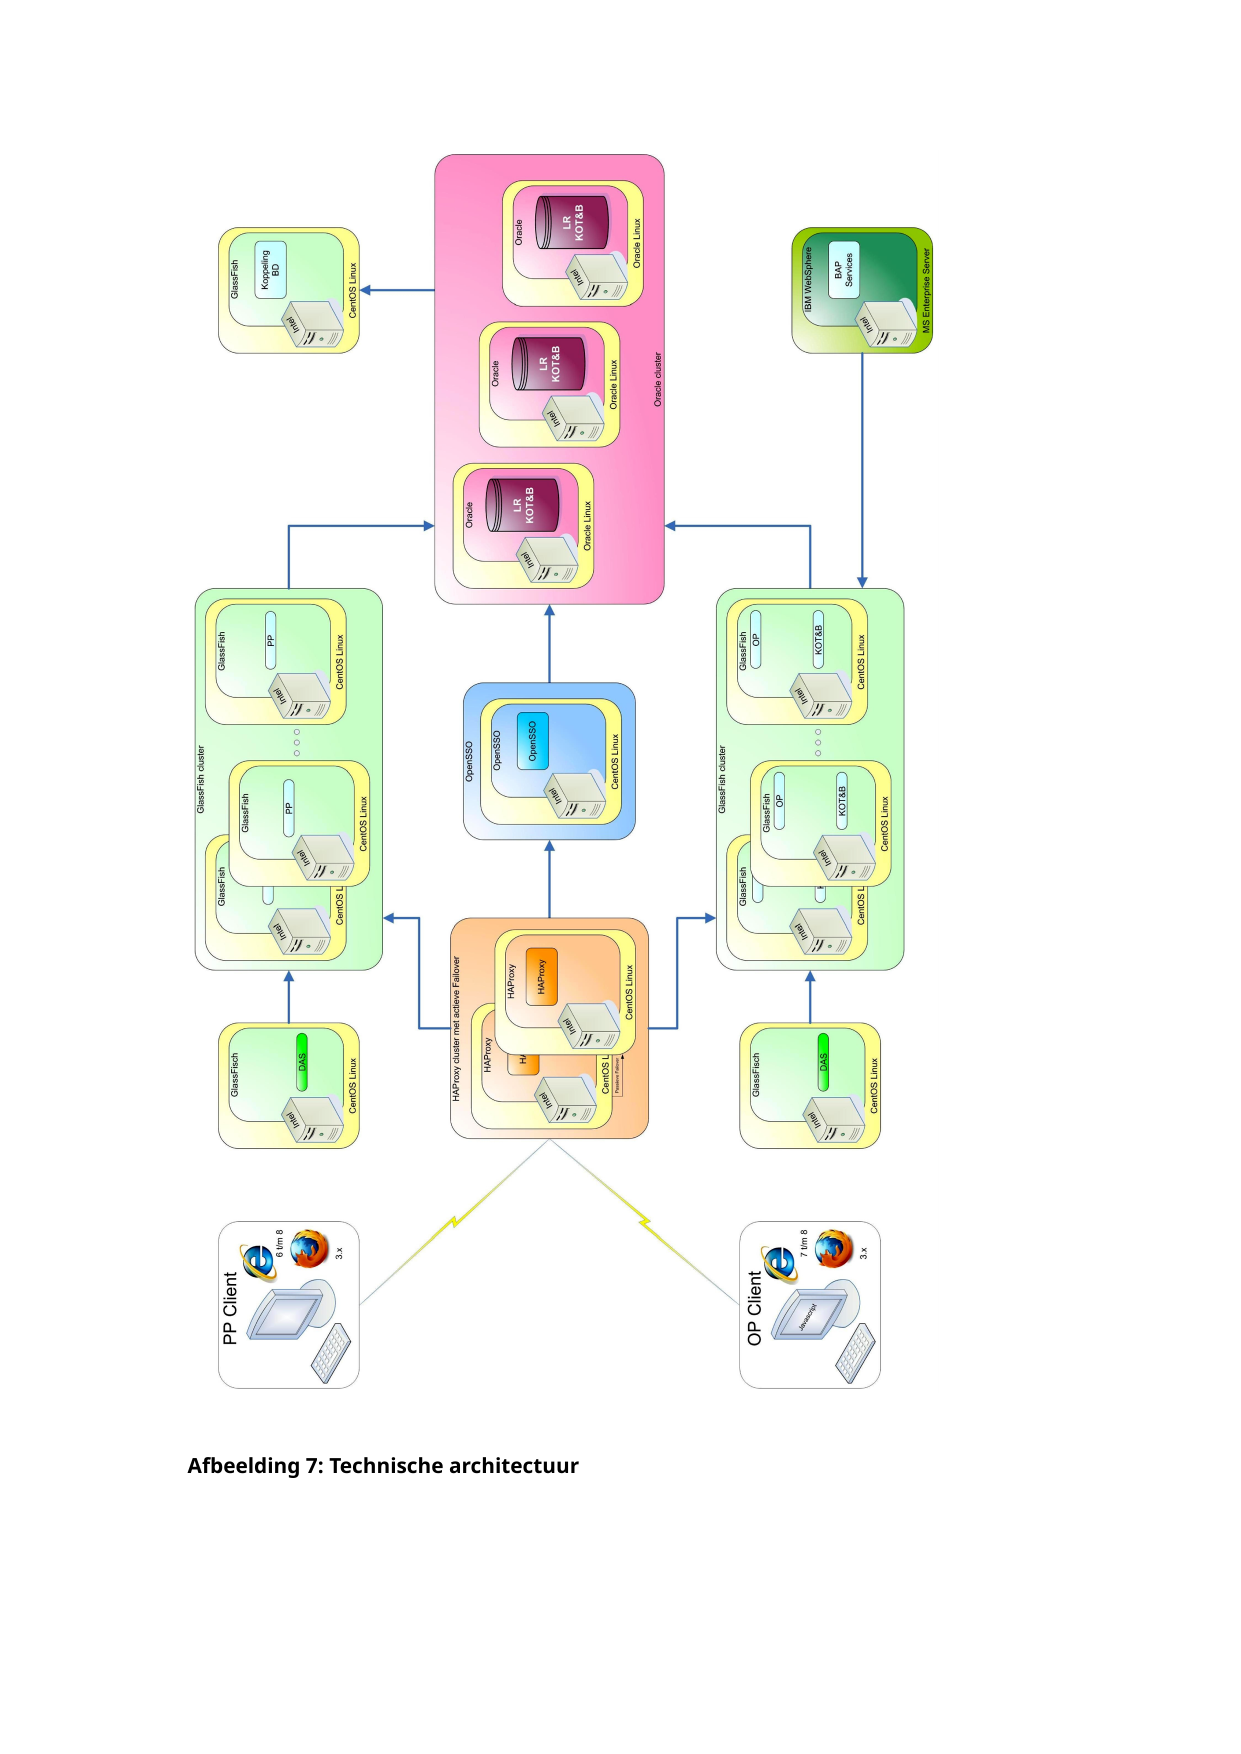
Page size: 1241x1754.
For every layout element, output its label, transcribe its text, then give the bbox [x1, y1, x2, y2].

text Afbeelding 7: Technische architectuur [187, 1451, 1053, 1479]
picture [187, 150, 939, 1393]
